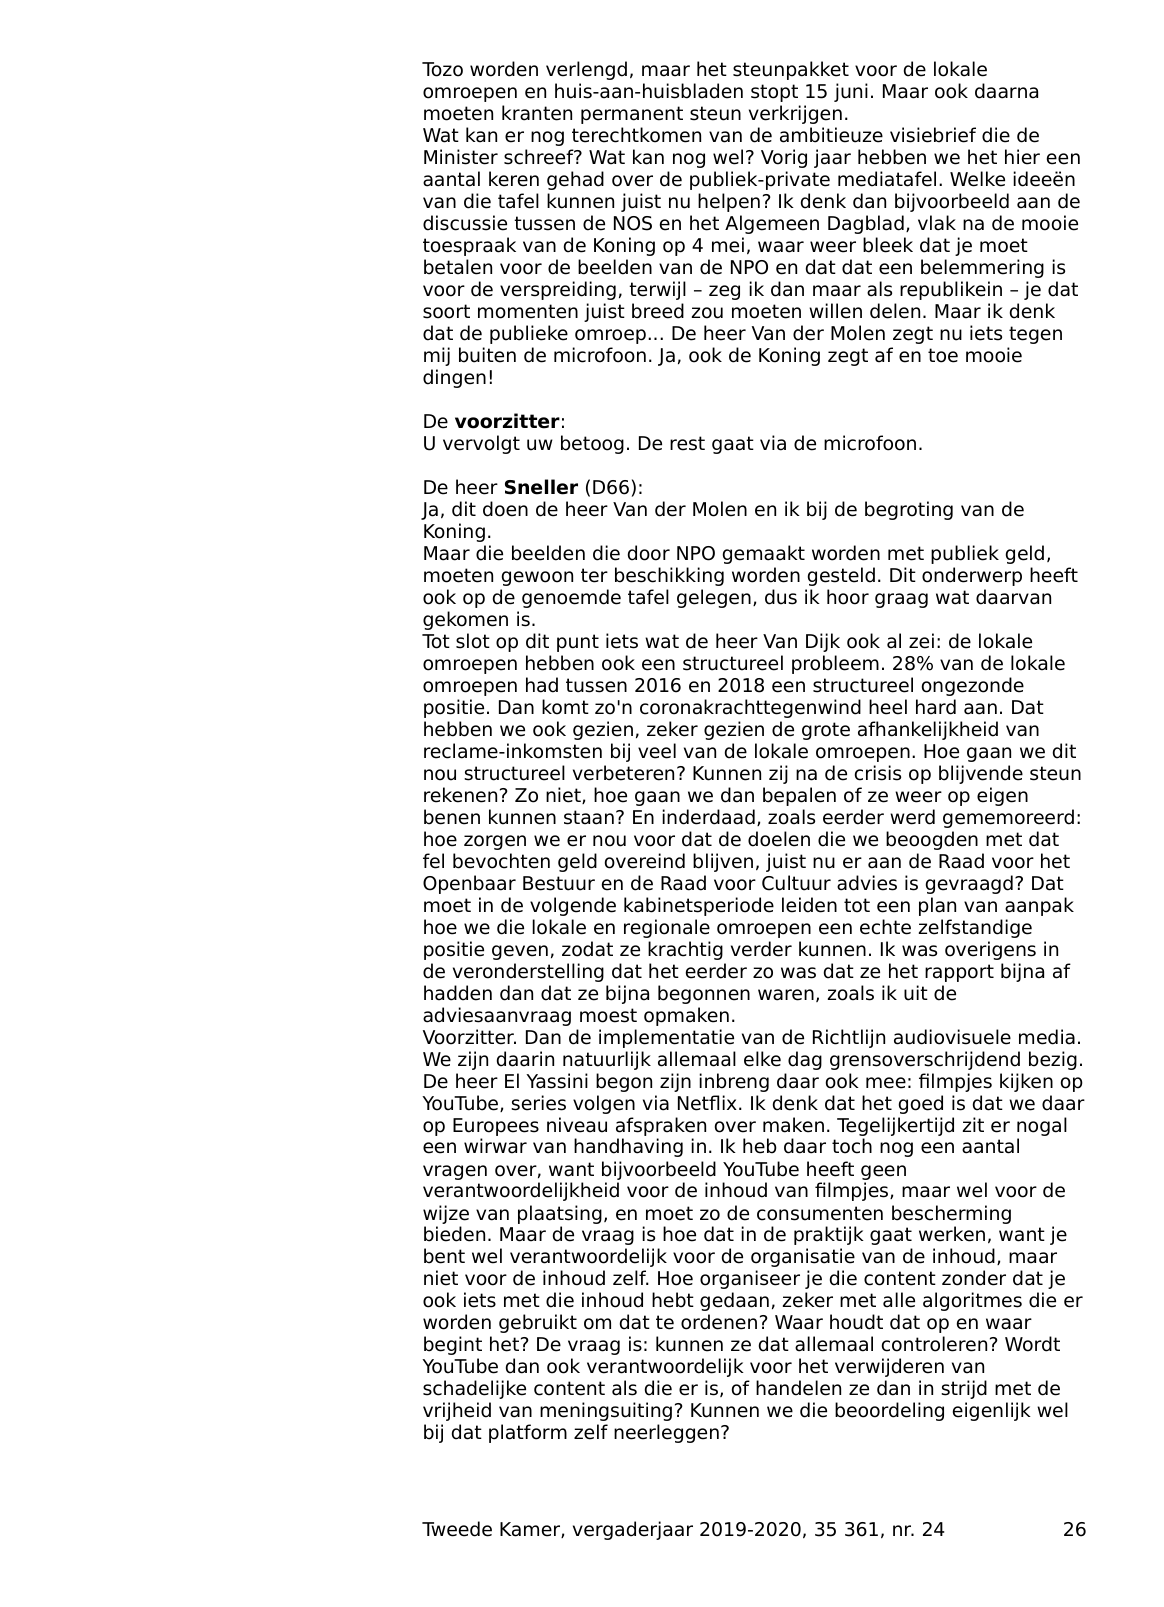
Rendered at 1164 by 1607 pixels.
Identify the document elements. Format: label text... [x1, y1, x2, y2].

text Wat kan er nog terechtkomen van de ambitieuze visiebrief die de Minister schreef? Wat kan nog wel? Vorig jaar hebben we het hier een aantal keren gehad over de publiek-private mediatafel. Welke ideeën van die tafel kunnen juist nu helpen? Ik denk dan bijvoorbeeld aan de discussie tussen de NOS en het Algemeen Dagblad, vlak na de mooie toespraak van de Koning op 4 mei, waar weer bleek dat je moet betalen voor de beelden van de NPO en dat dat een belemmering is voor de verspreiding, terwijl – zeg ik dan maar als republikein – je dat soort momenten juist breed zou moeten willen delen. Maar ik denk dat de publieke omroep... De heer Van der Molen zegt nu iets tegen mij buiten de microfoon. Ja, ook de Koning zegt af en toe mooie dingen! [422, 125, 1087, 389]
text De voorzitter: [422, 411, 1087, 433]
text Voorzitter. Dan de implementatie van de Richtlijn audiovisuele media. We zijn daarin natuurlijk allemaal elke dag grensoverschrijdend bezig. De heer El Yassini begon zijn inbreng daar ook mee: filmpjes kijken op YouTube, series volgen via Netflix. Ik denk dat het goed is dat we daar op Europees niveau afspraken over maken. Tegelijkertijd zit er nogal een wirwar van handhaving in. Ik heb daar toch nog een aantal vragen over, want bijvoorbeeld YouTube heeft geen verantwoordelijkheid voor de inhoud van filmpjes, maar wel voor de wijze van plaatsing, en moet zo de consumenten bescherming bieden. Maar de vraag is hoe dat in de praktijk gaat werken, want je bent wel verantwoordelijk voor de organisatie van de inhoud, maar niet voor de inhoud zelf. Hoe organiseer je die content zonder dat je ook iets met die inhoud hebt gedaan, zeker met alle algoritmes die er worden gebruikt om dat te ordenen? Waar houdt dat op en waar begint het? De vraag is: kunnen ze dat allemaal controleren? Wordt YouTube dan ook verantwoordelijk voor het verwijderen van schadelijke content als die er is, of handelen ze dan in strijd met de vrijheid van meningsuiting? Kunnen we die beoordeling eigenlijk wel bij dat platform zelf neerleggen? [422, 1027, 1087, 1444]
text Tot slot op dit punt iets wat de heer Van Dijk ook al zei: de lokale omroepen hebben ook een structureel probleem. 28% van de lokale omroepen had tussen 2016 en 2018 een structureel ongezonde positie. Dan komt zo'n coronakrachttegenwind heel hard aan. Dat hebben we ook gezien, zeker gezien de grote afhankelijkheid van reclame-inkomsten bij veel van de lokale omroepen. Hoe gaan we dit nou structureel verbeteren? Kunnen zij na de crisis op blijvende steun rekenen? Zo niet, hoe gaan we dan bepalen of ze weer op eigen benen kunnen staan? En inderdaad, zoals eerder werd gememoreerd: hoe zorgen we er nou voor dat de doelen die we beoogden met dat fel bevochten geld overeind blijven, juist nu er aan de Raad voor het Openbaar Bestuur en de Raad voor Cultuur advies is gevraagd? Dat moet in de volgende kabinetsperiode leiden tot een plan van aanpak hoe we die lokale en regionale omroepen een echte zelfstandige positie geven, zodat ze krachtig verder kunnen. Ik was overigens in de veronderstelling dat het eerder zo was dat ze het rapport bijna af hadden dan dat ze bijna begonnen waren, zoals ik uit de adviesaanvraag moest opmaken. [422, 631, 1087, 1027]
text De heer Sneller (D66): [422, 477, 1087, 499]
text Tozo worden verlengd, maar het steunpakket voor de lokale omroepen en huis-aan-huisbladen stopt 15 juni. Maar ook daarna moeten kranten permanent steun verkrijgen. [422, 59, 1087, 125]
text Maar die beelden die door NPO gemaakt worden met publiek geld, moeten gewoon ter beschikking worden gesteld. Dit onderwerp heeft ook op de genoemde tafel gelegen, dus ik hoor graag wat daarvan gekomen is. [422, 543, 1087, 631]
text Ja, dit doen de heer Van der Molen en ik bij de begroting van de Koning. [422, 499, 1087, 543]
text U vervolgt uw betoog. De rest gaat via de microfoon. [422, 433, 1087, 455]
